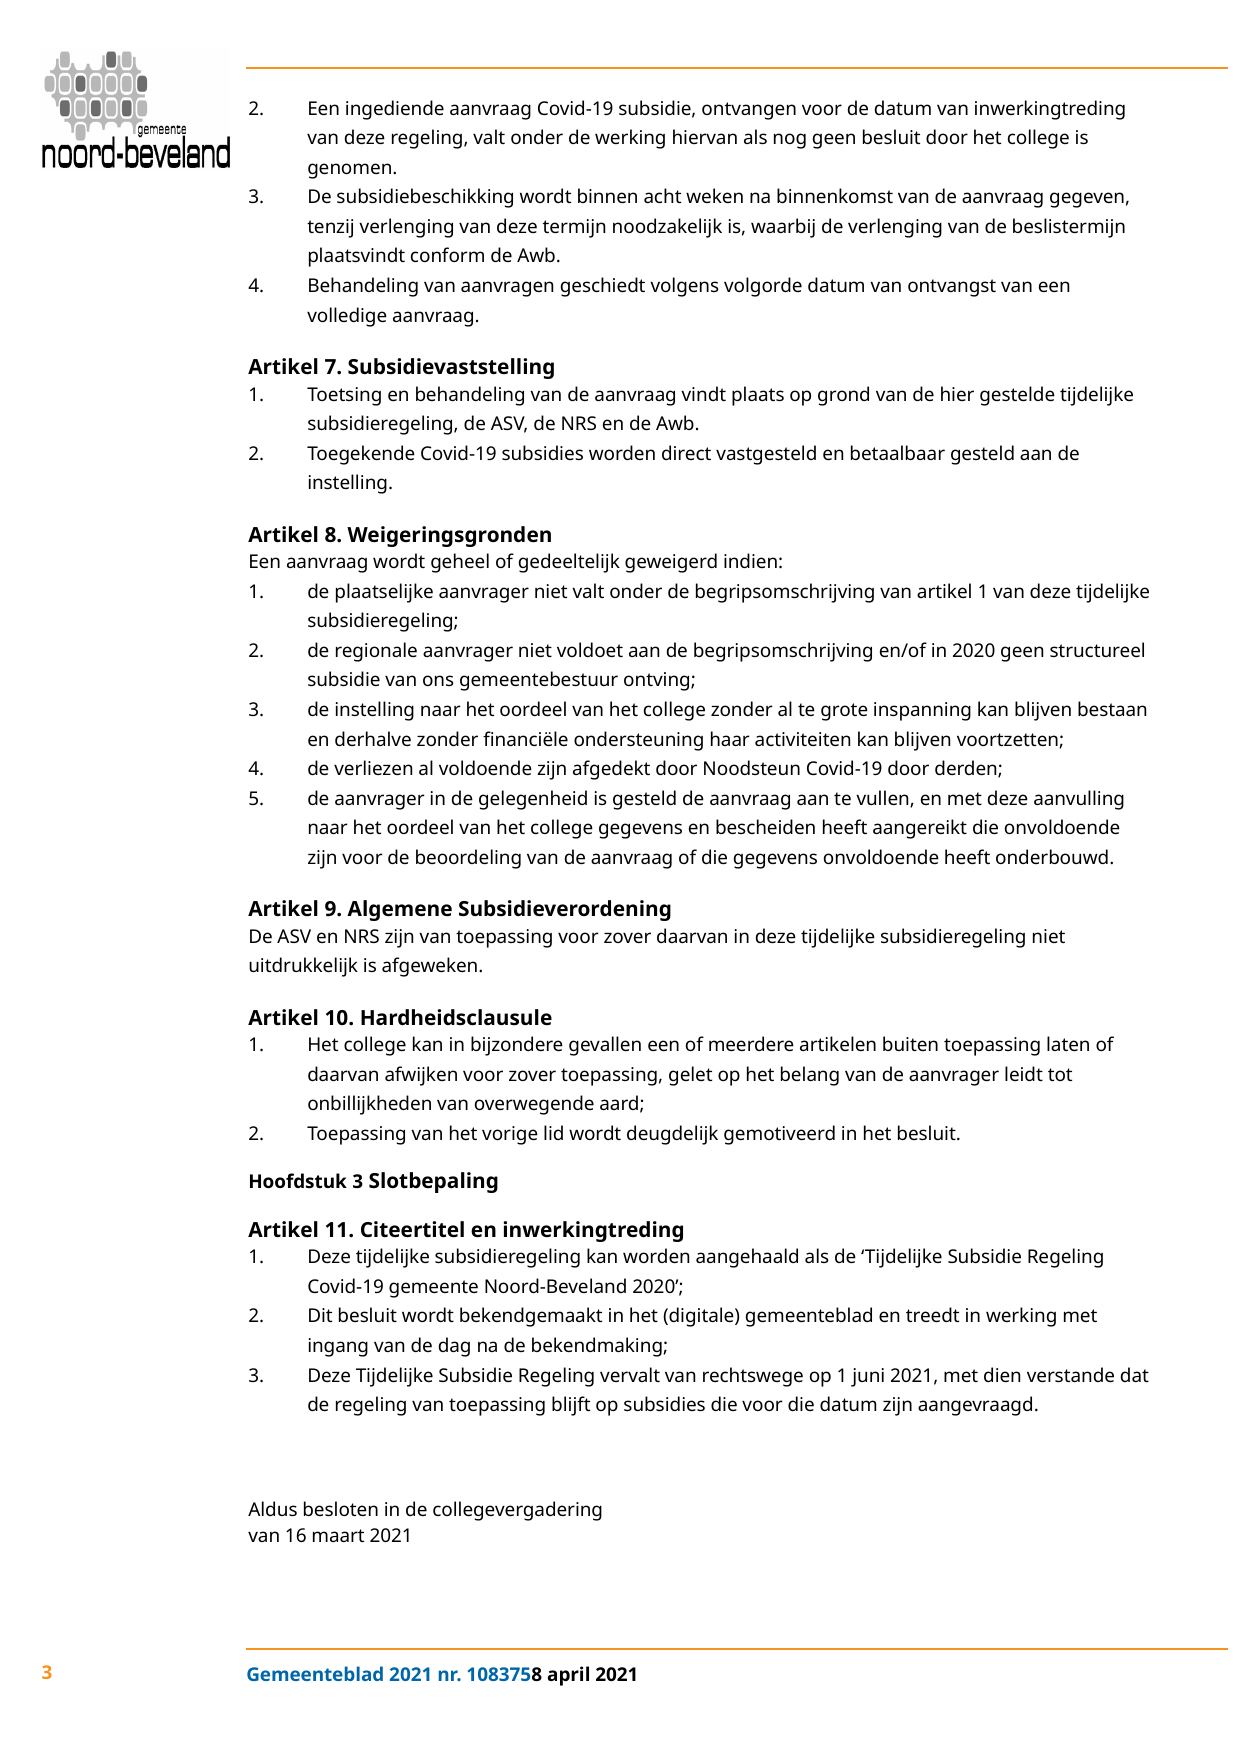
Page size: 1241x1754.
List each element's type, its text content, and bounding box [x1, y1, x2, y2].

list Toegekende Covid-19 subsidies worden direct vastgesteld en betaalbaar gesteld aan de instelling. [248, 440, 1152, 495]
list Toetsing en behandeling van de aanvraag vindt plaats op grond van de hier gestelde tijdelijke subsidieregeling, de ASV, de NRS en de Awb. [248, 381, 1152, 436]
text Artikel 10. Hardheidsclausule [248, 1003, 1152, 1031]
list Deze tijdelijke subsidieregeling kan worden aangehaald als de ‘Tijdelijke Subsidie Regeling Covid-19 gemeente Noord-Beveland 2020’; [248, 1243, 1152, 1299]
list De subsidiebeschikking wordt binnen acht weken na binnenkomst van de aanvraag gegeven, tenzij verlenging van deze termijn noodzakelijk is, waarbij de verlenging van de beslistermijn plaatsvindt conform de Awb. [248, 183, 1152, 268]
list Dit besluit wordt bekendgemaakt in het (digitale) gemeenteblad en treedt in werking met ingang van de dag na de bekendmaking; [248, 1303, 1152, 1358]
list Toepassing van het vorige lid wordt deugdelijk gemotiveerd in het besluit. [248, 1120, 1152, 1146]
text Artikel 7. Subsidievaststelling [248, 352, 1152, 381]
text De ASV en NRS zijn van toepassing voor zover daarvan in deze tijdelijke subsidieregeling niet uitdrukkelijk is afgeweken. [248, 923, 1152, 978]
text van 16 maart 2021 [248, 1522, 1152, 1548]
list de aanvrager in de gelegenheid is gesteld de aanvraag aan te vullen, en met deze aanvulling naar het oordeel van het college gegevens en bescheiden heeft aangereikt die onvoldoende zijn voor de beoordeling van de aanvraag of die gegevens onvoldoende heeft onderbouwd. [248, 785, 1152, 870]
list Een ingediende aanvraag Covid-19 subsidie, ontvangen voor de datum van inwerkingtreding van deze regeling, valt onder de werking hiervan als nog geen besluit door het college is genomen. [248, 95, 1152, 180]
list Het college kan in bijzondere gevallen een of meerdere artikelen buiten toepassing laten of daarvan afwijken voor zover toepassing, gelet op het belang van de aanvrager leidt tot onbillijkheden van overwegende aard; [248, 1031, 1152, 1116]
picture [41, 47, 231, 172]
text Een aanvraag wordt geheel of gedeeltelijk geweigerd indien: [248, 548, 1152, 574]
text Hoofdstuk 3 Slotbepaling [248, 1166, 1152, 1194]
list de verliezen al voldoende zijn afgedekt door Noodsteun Covid-19 door derden; [248, 755, 1152, 781]
text Artikel 8. Weigeringsgronden [248, 520, 1152, 548]
list de instelling naar het oordeel van het college zonder al te grote inspanning kan blijven bestaan en derhalve zonder financiële ondersteuning haar activiteiten kan blijven voortzetten; [248, 696, 1152, 752]
list Deze Tijdelijke Subsidie Regeling vervalt van rechtswege op 1 juni 2021, met dien verstande dat de regeling van toepassing blijft op subsidies die voor die datum zijn aangevraagd. [248, 1362, 1152, 1417]
text Artikel 9. Algemene Subsidieverordening [248, 894, 1152, 923]
text Artikel 11. Citeertitel en inwerkingtreding [248, 1215, 1152, 1243]
list Behandeling van aanvragen geschiedt volgens volgorde datum van ontvangst van een volledige aanvraag. [248, 272, 1152, 328]
list de plaatselijke aanvrager niet valt onder de begripsomschrijving van artikel 1 van deze tijdelijke subsidieregeling; [248, 578, 1152, 633]
list de regionale aanvrager niet voldoet aan de begripsomschrijving en/of in 2020 geen structureel subsidie van ons gemeentebestuur ontving; [248, 637, 1152, 692]
text Aldus besloten in de collegevergadering [248, 1496, 1152, 1522]
